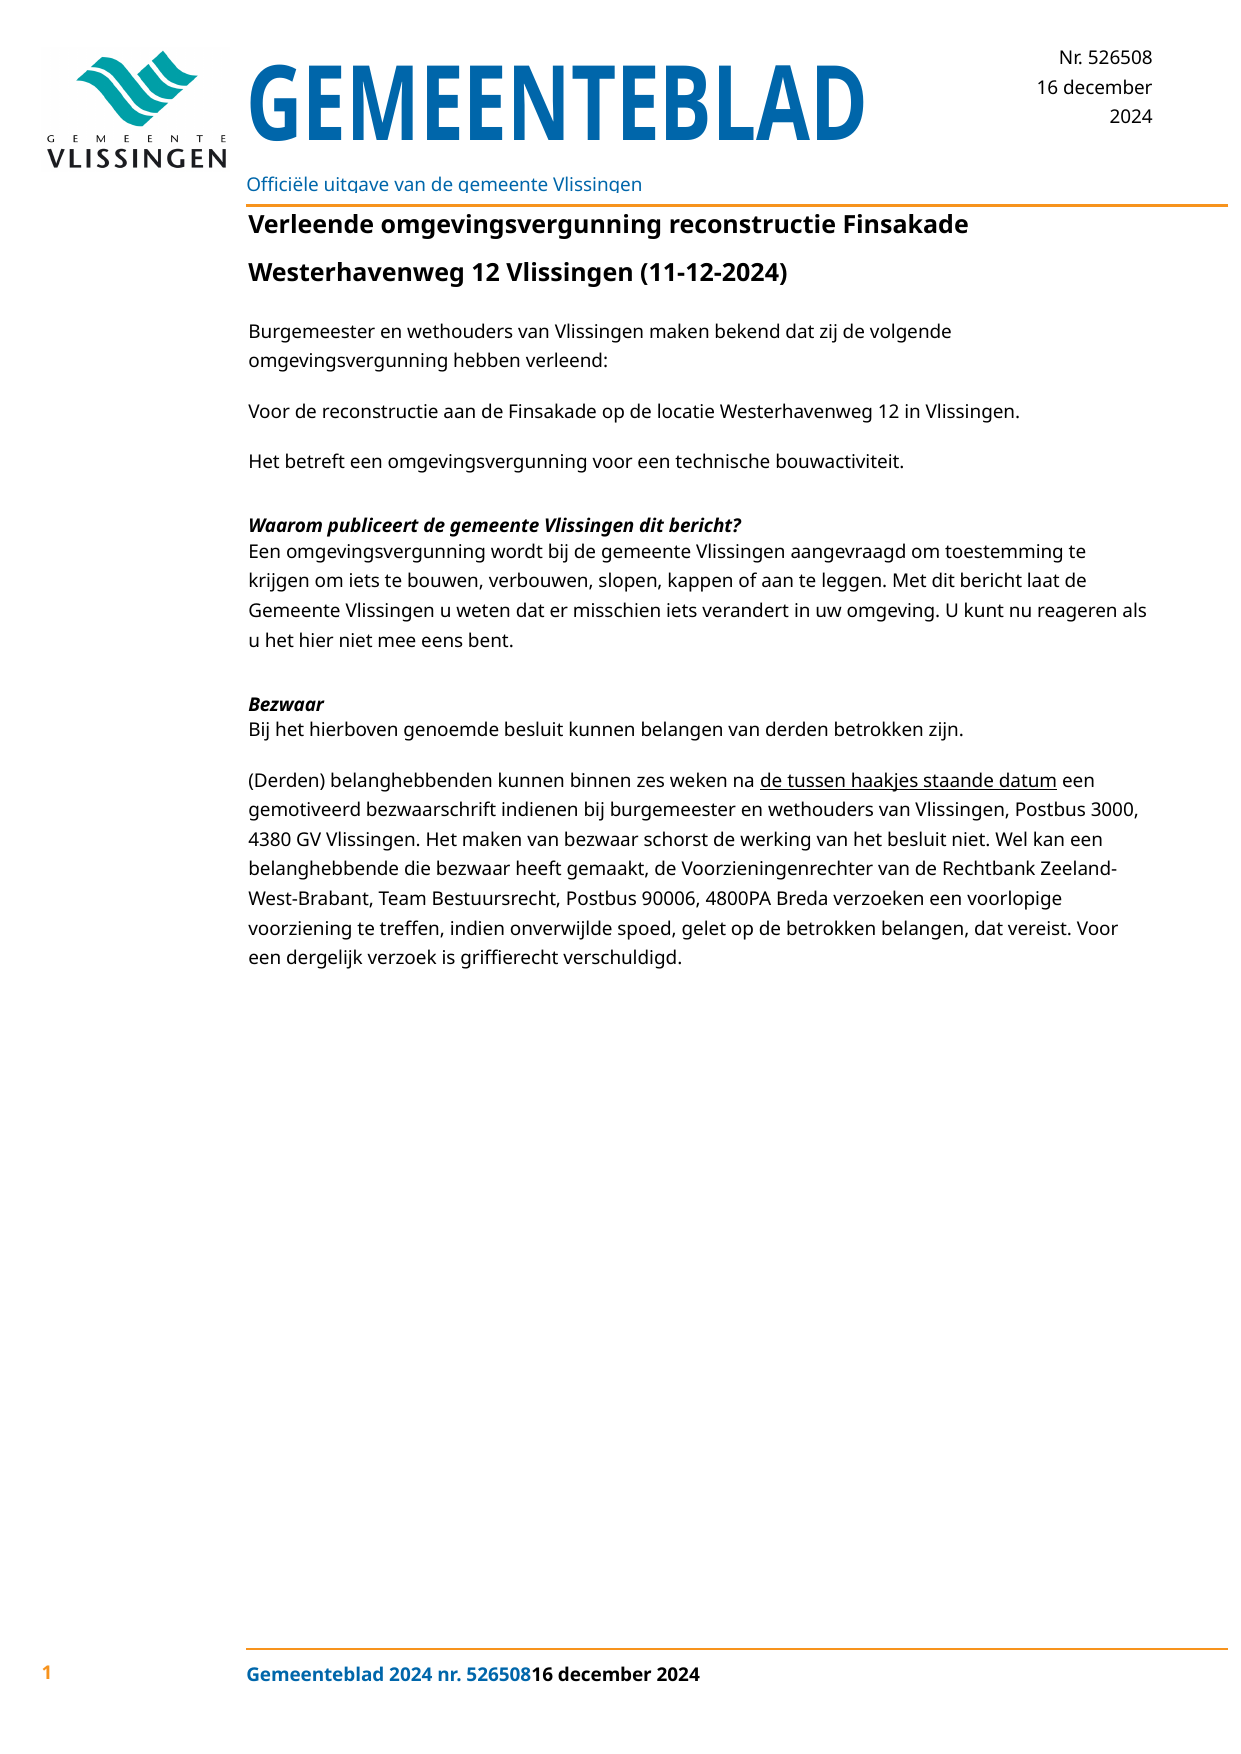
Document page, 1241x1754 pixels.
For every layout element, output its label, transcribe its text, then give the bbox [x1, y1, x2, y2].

text Het betreft een omgevingsvergunning voor een technische bouwactiviteit. [248, 448, 1152, 474]
picture [41, 47, 231, 172]
text Burgemeester en wethouders van Vlissingen maken bekend dat zij de volgende omgevingsvergunning hebben verleend: [248, 318, 1152, 373]
text Waarom publiceert de gemeente Vlissingen dit bericht? [248, 512, 1152, 538]
text (Derden) belanghebbenden kunnen binnen zes weken na de tussen haakjes staande datum een gemotiveerd bezwaarschrift indienen bij burgemeester en wethouders van Vlissingen, Postbus 3000, 4380 GV Vlissingen. Het maken van bezwaar schorst de werking van het besluit niet. Wel kan een belanghebbende die bezwaar heeft gemaakt, de Voorzieningenrechter van de Rechtbank Zeeland-West-Brabant, Team Bestuursrecht, Postbus 90006, 4800PA Breda verzoeken een voorlopige voorziening te treffen, indien onverwijlde spoed, gelet op de betrokken belangen, dat vereist. Voor een dergelijk verzoek is griffierecht verschuldigd. [248, 767, 1152, 970]
text Bezwaar [248, 691, 1152, 716]
text Verleende omgevingsvergunning reconstructie Finsakade Westerhavenweg 12 Vlissingen (11-12-2024) [248, 207, 1152, 288]
text Bij het hierboven genoemde besluit kunnen belangen van derden betrokken zijn. [248, 716, 1152, 742]
text Voor de reconstructie aan de Finsakade op de locatie Westerhavenweg 12 in Vlissingen. [248, 398, 1152, 424]
text Een omgevingsvergunning wordt bij de gemeente Vlissingen aangevraagd om toestemming te krijgen om iets te bouwen, verbouwen, slopen, kappen of aan te leggen. Met dit bericht laat de Gemeente Vlissingen u weten dat er misschien iets verandert in uw omgeving. U kunt nu reageren als u het hier niet mee eens bent. [248, 538, 1152, 652]
